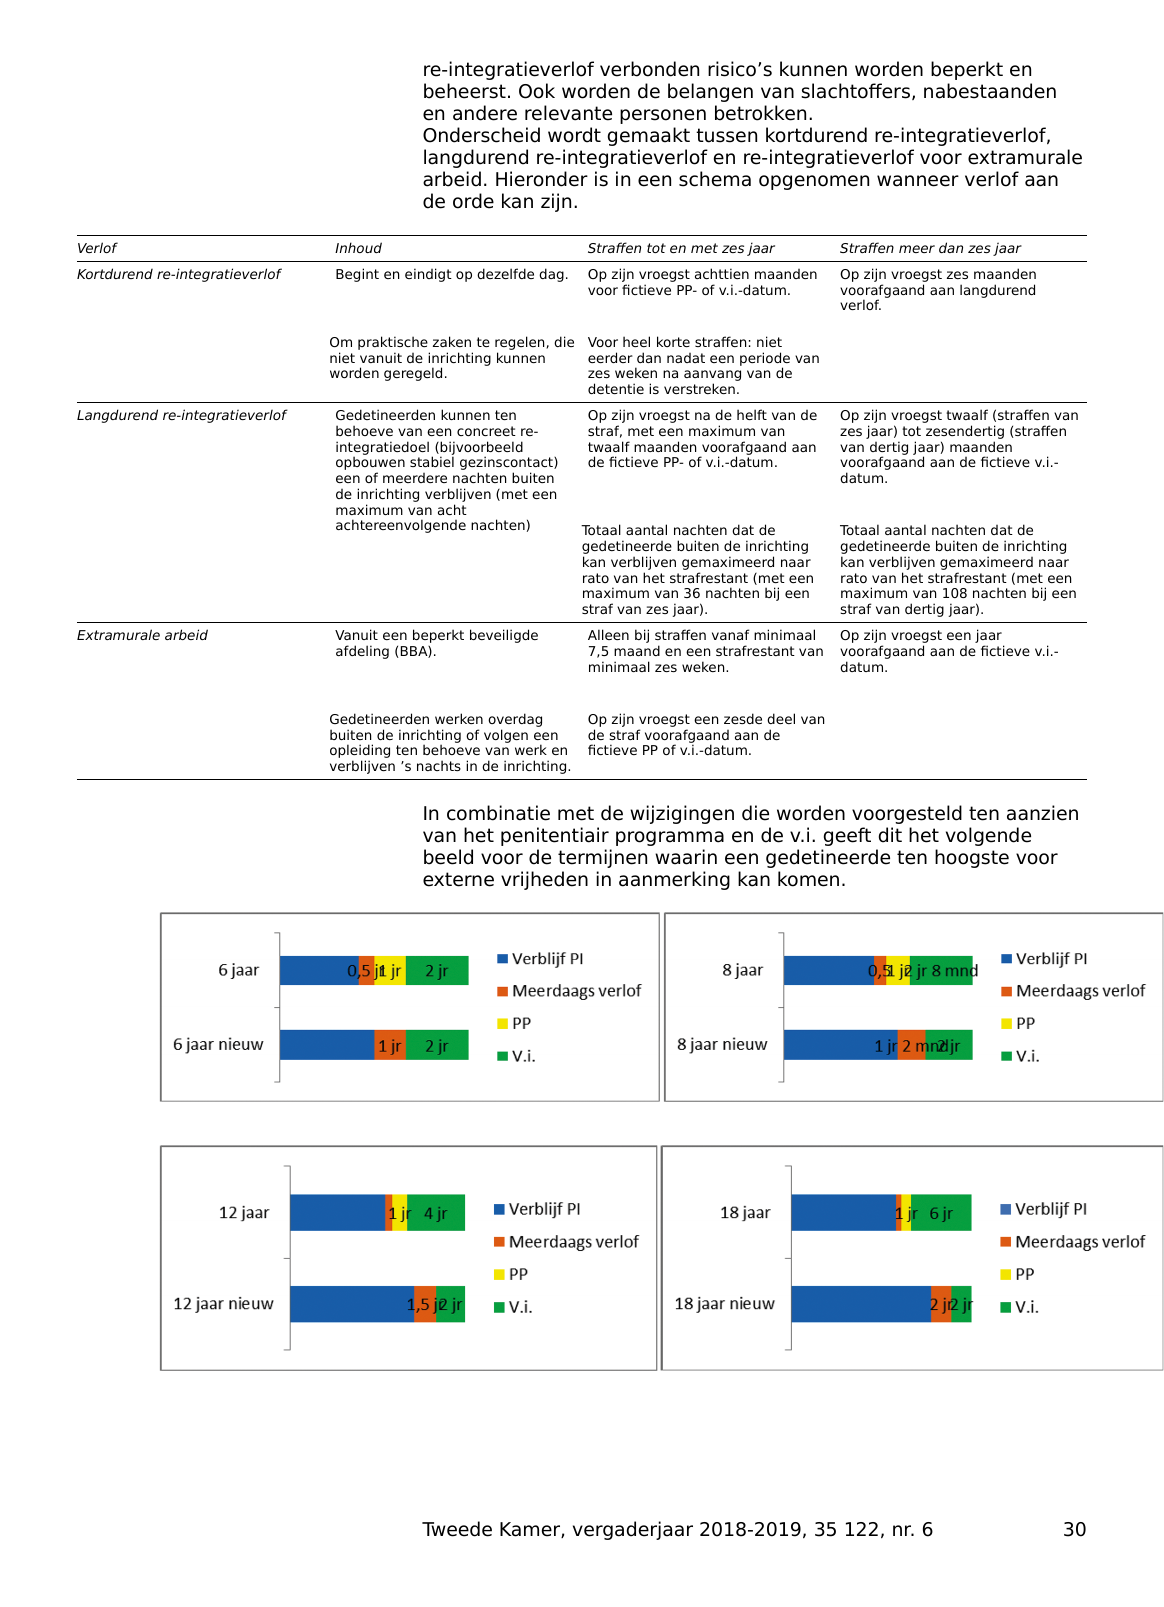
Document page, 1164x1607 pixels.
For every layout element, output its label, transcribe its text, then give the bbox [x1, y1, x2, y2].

table_cell Langdurend re-integratieverlof [77, 403, 329, 622]
table_header Verlof [77, 236, 329, 261]
table_cell Gedetineerden werken overdag buiten de inrichting of volgen een opleiding ten behoeve van werk en verblijven ’s nachts in de inrichting. [329, 706, 582, 779]
table_cell Op zijn vroegst een zesde deel van de straf voorafgaand aan de fictieve PP of v.i.-datum. [582, 706, 834, 779]
table_cell Totaal aantal nachten dat de gedetineerde buiten de inrichting kan verblijven gemaximeerd naar rato van het strafrestant (met een maximum van 36 nachten bij een straf van zes jaar). [582, 518, 834, 622]
table_cell [329, 303, 582, 329]
table_cell [834, 491, 1087, 517]
table_header Inhoud [329, 236, 582, 261]
table_cell Op zijn vroegst zes maanden voorafgaand aan langdurend verlof. [834, 262, 1087, 402]
picture [159, 912, 1164, 1102]
picture [159, 1145, 1164, 1371]
table_cell Begint en eindigt op dezelfde dag. [329, 262, 582, 303]
text Onderscheid wordt gemaakt tussen kortdurend re-integratieverlof, langdurend re-integratieverlof en re-integratieverlof voor extramurale arbeid. Hieronder is in een schema opgenomen wanneer verlof aan de orde kan zijn. [422, 125, 1087, 213]
table_cell [582, 303, 834, 329]
table_cell Om praktische zaken te regelen, die niet vanuit de inrichting kunnen worden geregeld. [329, 329, 582, 402]
table_cell Vanuit een beperkt beveiligde afdeling (BBA). [329, 623, 582, 680]
table_header Straffen meer dan zes jaar [834, 236, 1087, 261]
table_cell Op zijn vroegst een jaar voorafgaand aan de fictieve v.i.-datum. [834, 623, 1087, 779]
table_cell Kortdurend re-integratieverlof [77, 262, 329, 402]
table_cell Extramurale arbeid [77, 623, 329, 779]
table_cell Op zijn vroegst na de helft van de straf, met een maximum van twaalf maanden voorafgaand aan de fictieve PP- of v.i.-datum. [582, 403, 834, 491]
text re-integratieverlof verbonden risico’s kunnen worden beperkt en beheerst. Ook worden de belangen van slachtoffers, nabestaanden en andere relevante personen betrokken. [422, 59, 1087, 125]
table_cell [582, 491, 834, 517]
table_cell [329, 680, 582, 706]
table_header Straffen tot en met zes jaar [582, 236, 834, 261]
table_cell Totaal aantal nachten dat de gedetineerde buiten de inrichting kan verblijven gemaximeerd naar rato van het strafrestant (met een maximum van 108 nachten bij een straf van dertig jaar). [834, 518, 1087, 622]
table_cell Voor heel korte straffen: niet eerder dan nadat een periode van zes weken na aanvang van de detentie is verstreken. [582, 329, 834, 402]
table_cell Op zijn vroegst twaalf (straffen van zes jaar) tot zesendertig (straffen van dertig jaar) maanden voorafgaand aan de fictieve v.i.-datum. [834, 403, 1087, 491]
text In combinatie met de wijzigingen die worden voorgesteld ten aanzien van het penitentiair programma en de v.i. geeft dit het volgende beeld voor de termijnen waarin een gedetineerde ten hoogste voor externe vrijheden in aanmerking kan komen. [422, 803, 1087, 891]
table_cell Alleen bij straffen vanaf minimaal 7,5 maand en een strafrestant van minimaal zes weken. [582, 623, 834, 680]
table_cell Gedetineerden kunnen ten behoeve van een concreet re-integratiedoel (bijvoorbeeld opbouwen stabiel gezinscontact) een of meerdere nachten buiten de inrichting verblijven (met een maximum van acht achtereenvolgende nachten) [329, 403, 582, 622]
table_cell Op zijn vroegst achttien maanden voor fictieve PP- of v.i.-datum. [582, 262, 834, 303]
table_cell [582, 680, 834, 706]
